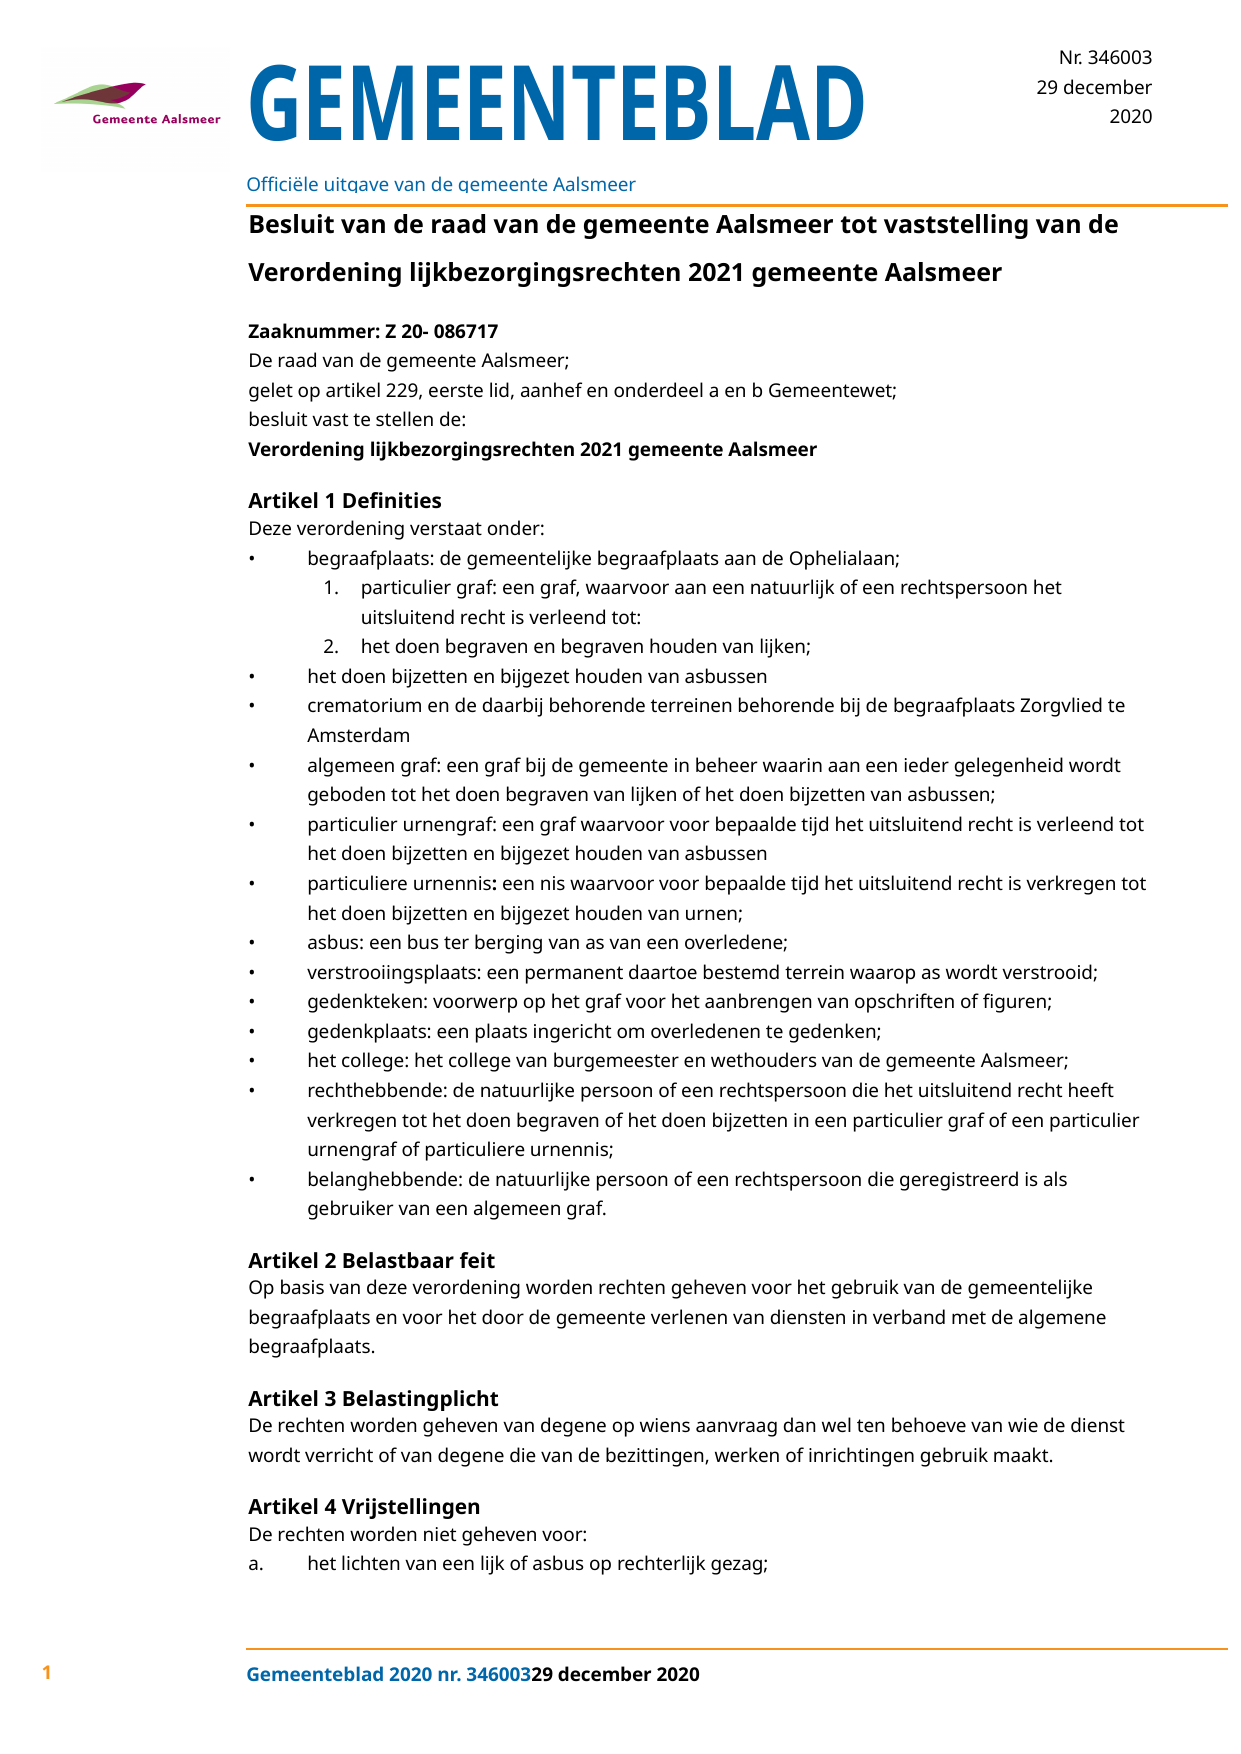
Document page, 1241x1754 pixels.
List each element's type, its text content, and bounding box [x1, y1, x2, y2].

text De raad van de gemeente Aalsmeer; [248, 347, 1152, 373]
text Artikel 2 Belastbaar feit [248, 1246, 1152, 1274]
list verstrooiingsplaats: een permanent daartoe bestemd terrein waarop as wordt verstrooid; [248, 959, 1152, 984]
text Op basis van deze verordening worden rechten geheven voor het gebruik van de gemeentelijke begraafplaats en voor het door de gemeente verlenen van diensten in verband met de algemene begraafplaats. [248, 1274, 1152, 1359]
list begraafplaats: de gemeentelijke begraafplaats aan de Ophelialaan; [248, 545, 1152, 570]
text Artikel 4 Vrijstellingen [248, 1492, 1152, 1521]
text gelet op artikel 229, eerste lid, aanhef en onderdeel a en b Gemeentewet; [248, 377, 1152, 403]
text besluit vast te stellen de: [248, 407, 1152, 432]
list het doen bijzetten en bijgezet houden van asbussen [248, 663, 1152, 689]
list gedenkteken: voorwerp op het graf voor het aanbrengen van opschriften of figuren; [248, 988, 1152, 1014]
list rechthebbende: de natuurlijke persoon of een rechtspersoon die het uitsluitend recht heeft verkregen tot het doen begraven of het doen bijzetten in een particulier graf of een particulier urnengraf of particuliere urnennis; [248, 1077, 1152, 1162]
text Artikel 1 Definities [248, 487, 1152, 515]
text De rechten worden niet geheven voor: [248, 1521, 1152, 1547]
list particulier urnengraf: een graf waarvoor voor bepaalde tijd het uitsluitend recht is verleend tot het doen bijzetten en bijgezet houden van asbussen [248, 811, 1152, 866]
text De rechten worden geheven van degene op wiens aanvraag dan wel ten behoeve van wie de dienst wordt verricht of van degene die van de bezittingen, werken of inrichtingen gebruik maakt. [248, 1412, 1152, 1468]
text Verordening lijkbezorgingsrechten 2021 gemeente Aalsmeer [248, 436, 1152, 462]
list particulier graf: een graf, waarvoor aan een natuurlijk of een rechtspersoon het uitsluitend recht is verleend tot: [323, 574, 1152, 629]
list het doen begraven en begraven houden van lijken; [323, 633, 1152, 659]
list het college: het college van burgemeester en wethouders van de gemeente Aalsmeer; [248, 1048, 1152, 1073]
text Artikel 3 Belastingplicht [248, 1384, 1152, 1412]
text Zaaknummer: Z 20- 086717 [248, 318, 1152, 344]
list particuliere urnennis: een nis waarvoor voor bepaalde tijd het uitsluitend recht is verkregen tot het doen bijzetten en bijgezet houden van urnen; [248, 870, 1152, 925]
list belanghebbende: de natuurlijke persoon of een rechtspersoon die geregistreerd is als gebruiker van een algemeen graf. [248, 1166, 1152, 1221]
text Deze verordening verstaat onder: [248, 515, 1152, 541]
list asbus: een bus ter berging van as van een overledene; [248, 929, 1152, 955]
list gedenkplaats: een plaats ingericht om overledenen te gedenken; [248, 1018, 1152, 1044]
picture [41, 47, 231, 172]
list algemeen graf: een graf bij de gemeente in beheer waarin aan een ieder gelegenheid wordt geboden tot het doen begraven van lijken of het doen bijzetten van asbussen; [248, 752, 1152, 807]
text Besluit van de raad van de gemeente Aalsmeer tot vaststelling van de Verordening lijkbezorgingsrechten 2021 gemeente Aalsmeer [248, 207, 1152, 288]
list crematorium en de daarbij behorende terreinen behorende bij de begraafplaats Zorgvlied te Amsterdam [248, 693, 1152, 748]
list het lichten van een lijk of asbus op rechterlijk gezag; [248, 1550, 1152, 1576]
